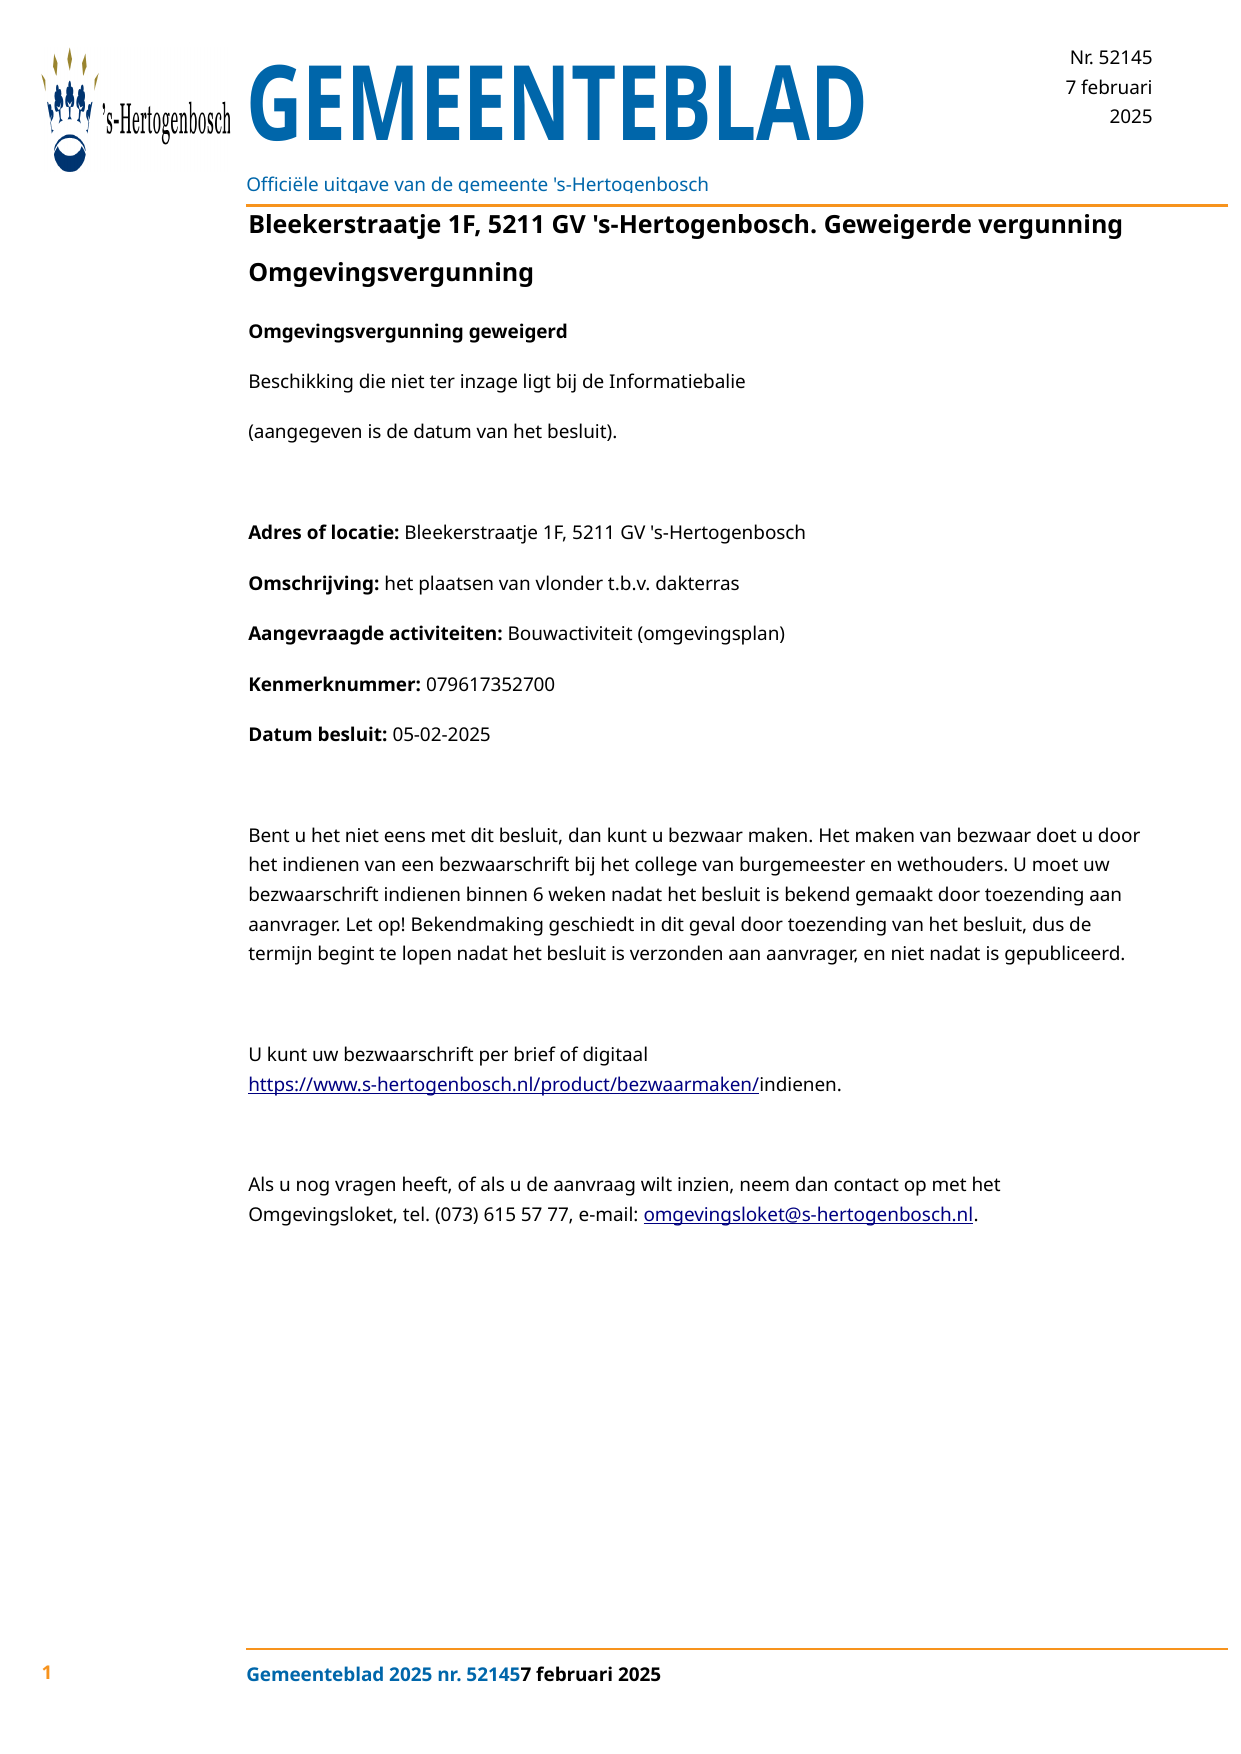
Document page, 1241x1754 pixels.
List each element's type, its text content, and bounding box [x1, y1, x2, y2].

text Omgevingsvergunning geweigerd [248, 318, 1152, 344]
text Als u nog vragen heeft, of als u de aanvraag wilt inzien, neem dan contact op met het Omgevingsloket, tel. (073) 615 57 77, e-mail: omgevingsloket@s-hertogenbosch.nl. [248, 1172, 1152, 1227]
text U kunt uw bezwaarschrift per brief of digitaal https://www.s-hertogenbosch.nl/product/bezwaarmaken/indienen. [248, 1041, 1152, 1097]
text (aangegeven is de datum van het besluit). [248, 419, 1152, 444]
text Bent u het niet eens met dit besluit, dan kunt u bezwaar maken. Het maken van bezwaar doet u door het indienen van een bezwaarschrift bij het college van burgemeester en wethouders. U moet uw bezwaarschrift indienen binnen 6 weken nadat het besluit is bekend gemaakt door toezending aan aanvrager. Let op! Bekendmaking geschiedt in dit geval door toezending van het besluit, dus de termijn begint te lopen nadat het besluit is verzonden aan aanvrager, en niet nadat is gepubliceerd. [248, 822, 1152, 966]
text Omschrijving: het plaatsen van vlonder t.b.v. dakterras [248, 570, 1152, 596]
text Beschikking die niet ter inzage ligt bij de Informatiebalie [248, 368, 1152, 394]
text Adres of locatie: Bleekerstraatje 1F, 5211 GV 's-Hertogenbosch [248, 519, 1152, 545]
text Bleekerstraatje 1F, 5211 GV 's-Hertogenbosch. Geweigerde vergunning Omgevingsvergunning [248, 207, 1152, 288]
text Datum besluit: 05-02-2025 [248, 721, 1152, 747]
picture [41, 47, 231, 172]
text Kenmerknummer: 079617352700 [248, 671, 1152, 697]
text Aangevraagde activiteiten: Bouwactiviteit (omgevingsplan) [248, 620, 1152, 646]
